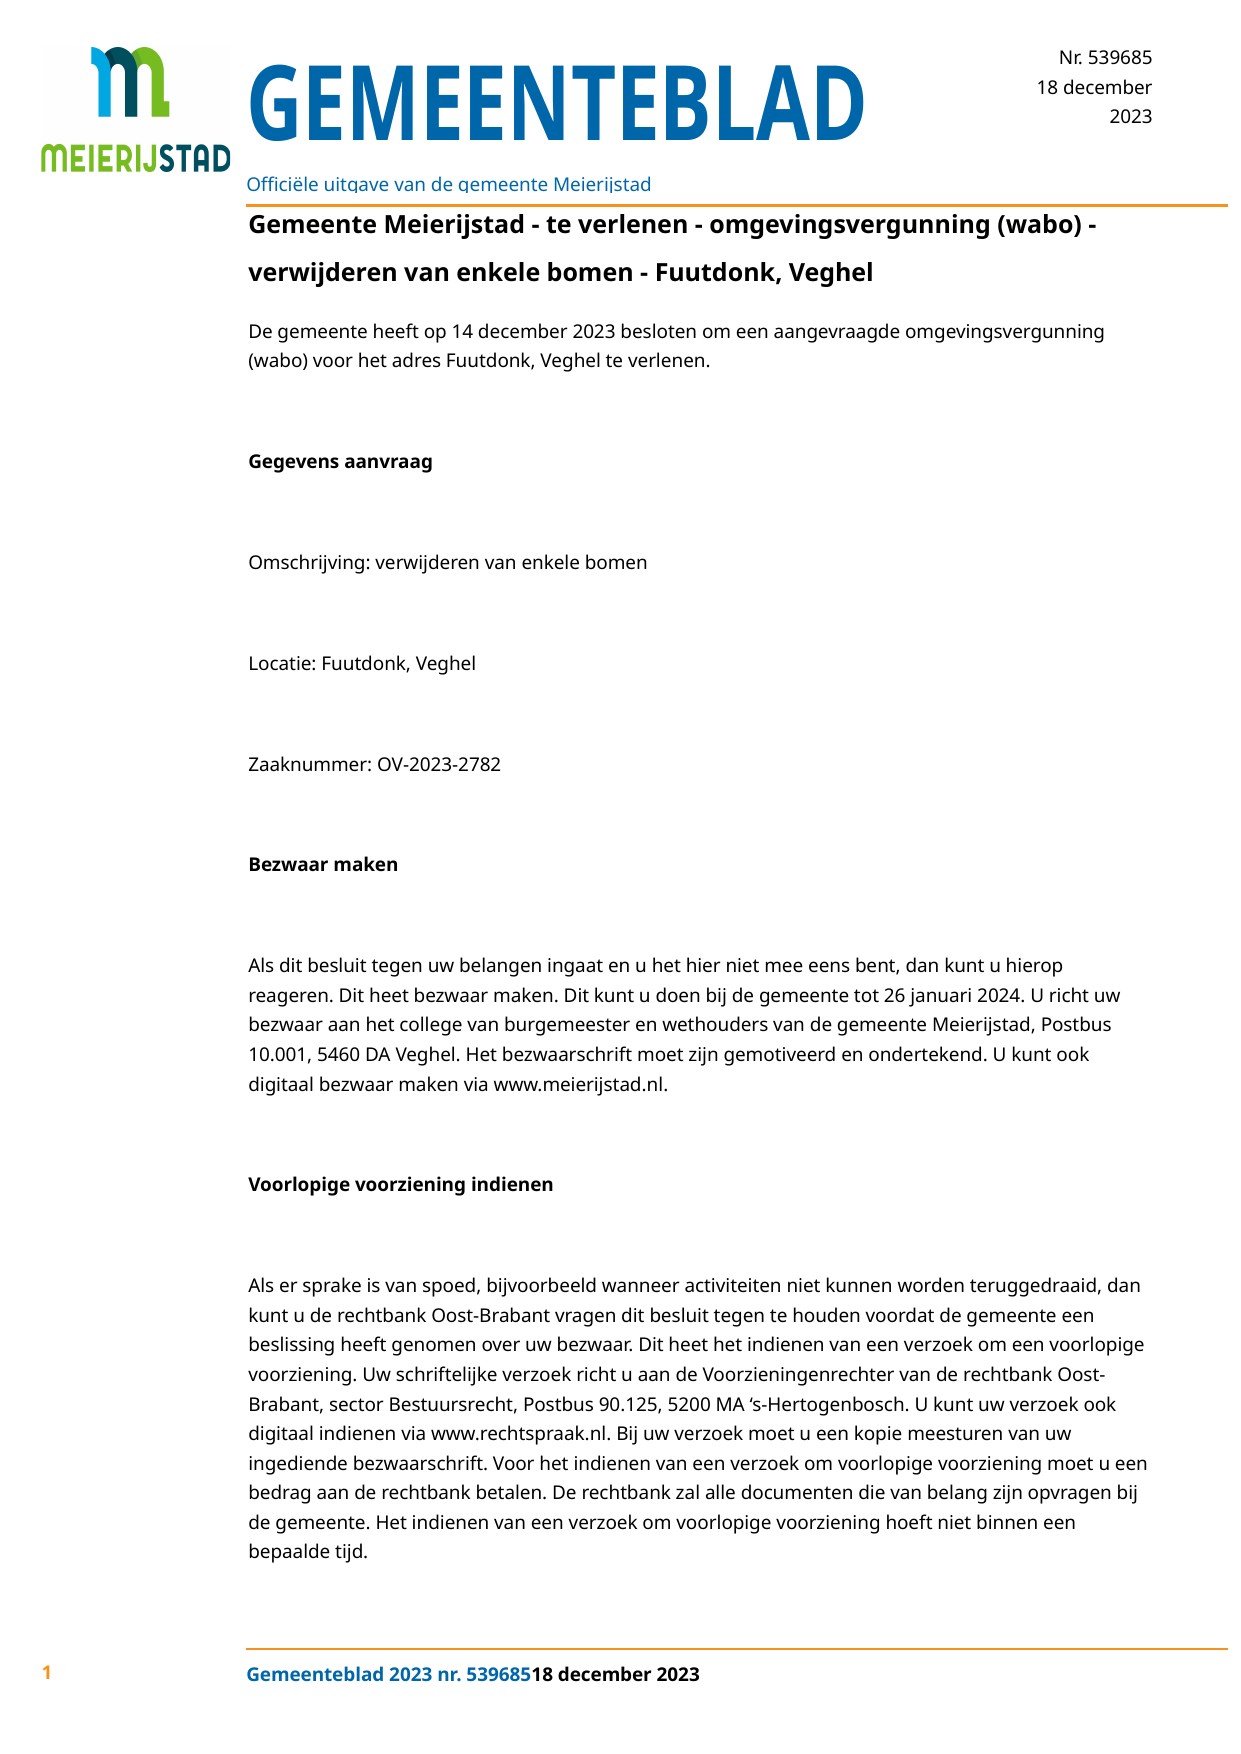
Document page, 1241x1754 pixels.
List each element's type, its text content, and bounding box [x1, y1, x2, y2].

text Als er sprake is van spoed, bijvoorbeeld wanneer activiteiten niet kunnen worden teruggedraaid, dan kunt u de rechtbank Oost-Brabant vragen dit besluit tegen te houden voordat de gemeente een beslissing heeft genomen over uw bezwaar. Dit heet het indienen van een verzoek om een voorlopige voorziening. Uw schriftelijke verzoek richt u aan de Voorzieningenrechter van de rechtbank Oost-Brabant, sector Bestuursrecht, Postbus 90.125, 5200 MA ‘s-Hertogenbosch. U kunt uw verzoek ook digitaal indienen via www.rechtspraak.nl. Bij uw verzoek moet u een kopie meesturen van uw ingediende bezwaarschrift. Voor het indienen van een verzoek om voorlopige voorziening moet u een bedrag aan de rechtbank betalen. De rechtbank zal alle documenten die van belang zijn opvragen bij de gemeente. Het indienen van een verzoek om voorlopige voorziening hoeft niet binnen een bepaalde tijd. [248, 1272, 1152, 1564]
text Gegevens aanvraag [248, 448, 1152, 474]
text Voorlopige voorziening indienen [248, 1172, 1152, 1197]
picture [41, 47, 231, 172]
text De gemeente heeft op 14 december 2023 besloten om een aangevraagde omgevingsvergunning (wabo) voor het adres Fuutdonk, Veghel te verlenen. [248, 318, 1152, 373]
text Gemeente Meierijstad - te verlenen - omgevingsvergunning (wabo) - verwijderen van enkele bomen - Fuutdonk, Veghel [248, 207, 1152, 288]
text Omschrijving: verwijderen van enkele bomen [248, 549, 1152, 575]
text Zaaknummer: OV-2023-2782 [248, 751, 1152, 777]
text Als dit besluit tegen uw belangen ingaat en u het hier niet mee eens bent, dan kunt u hierop reageren. Dit heet bezwaar maken. Dit kunt u doen bij de gemeente tot 26 januari 2024. U richt uw bezwaar aan het college van burgemeester en wethouders van de gemeente Meierijstad, Postbus 10.001, 5460 DA Veghel. Het bezwaarschrift moet zijn gemotiveerd en ondertekend. U kunt ook digitaal bezwaar maken via www.meierijstad.nl. [248, 952, 1152, 1097]
text Bezwaar maken [248, 852, 1152, 877]
text Locatie: Fuutdonk, Veghel [248, 650, 1152, 676]
